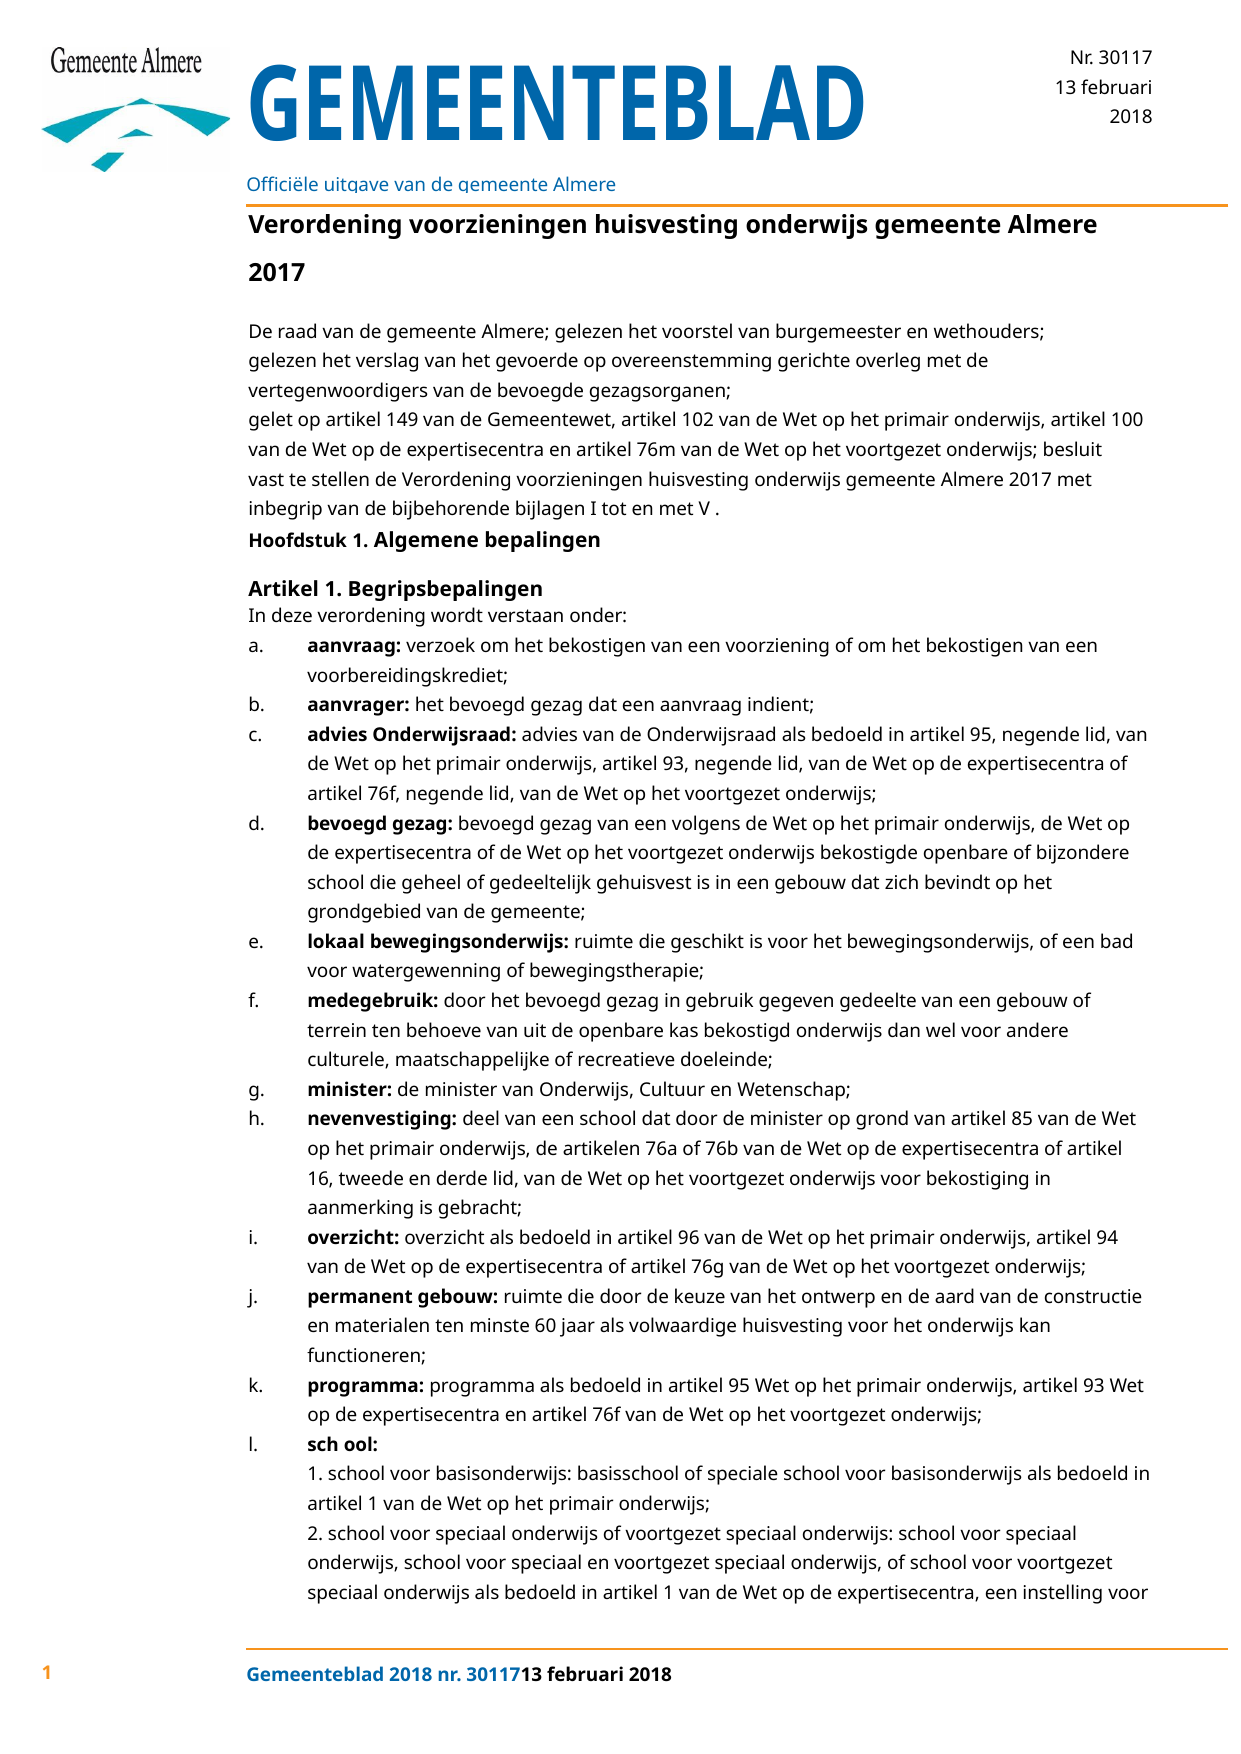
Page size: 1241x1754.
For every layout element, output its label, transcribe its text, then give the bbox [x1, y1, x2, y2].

list aanvrager: het bevoegd gezag dat een aanvraag indient; [248, 691, 1152, 717]
list lokaal bewegingsonderwijs: ruimte die geschikt is voor het bewegingsonderwijs, of een bad voor watergewenning of bewegingstherapie; [248, 928, 1152, 983]
text Verordening voorzieningen huisvesting onderwijs gemeente Almere 2017 [248, 207, 1152, 288]
list medegebruik: door het bevoegd gezag in gebruik gegeven gedeelte van een gebouw of terrein ten behoeve van uit de openbare kas bekostigd onderwijs dan wel voor andere culturele, maatschappelijke of recreatieve doeleinde; [248, 987, 1152, 1072]
list 2. school voor speciaal onderwijs of voortgezet speciaal onderwijs: school voor speciaal onderwijs, school voor speciaal en voortgezet speciaal onderwijs, of school voor voortgezet speciaal onderwijs als bedoeld in artikel 1 van de Wet op de expertisecentra, een instelling voor [248, 1520, 1152, 1605]
picture [41, 47, 231, 172]
text gelezen het verslag van het gevoerde op overeenstemming gerichte overleg met de vertegenwoordigers van de bevoegde gezagsorganen; [248, 347, 1152, 403]
list advies Onderwijsraad: advies van de Onderwijsraad als bedoeld in artikel 95, negende lid, van de Wet op het primair onderwijs, artikel 93, negende lid, van de Wet op de expertisecentra of artikel 76f, negende lid, van de Wet op het voortgezet onderwijs; [248, 721, 1152, 806]
list minister: de minister van Onderwijs, Cultuur en Wetenschap; [248, 1076, 1152, 1102]
list aanvraag: verzoek om het bekostigen van een voorziening of om het bekostigen van een voorbereidingskrediet; [248, 632, 1152, 688]
text Hoofdstuk 1. Algemene bepalingen [248, 525, 1152, 553]
text vast te stellen de Verordening voorzieningen huisvesting onderwijs gemeente Almere 2017 met inbegrip van de bijbehorende bijlagen I tot en met V . [248, 466, 1152, 521]
list bevoegd gezag: bevoegd gezag van een volgens de Wet op het primair onderwijs, de Wet op de expertisecentra of de Wet op het voortgezet onderwijs bekostigde openbare of bijzondere school die geheel of gedeeltelijk gehuisvest is in een gebouw dat zich bevindt op het grondgebied van de gemeente; [248, 810, 1152, 924]
list programma: programma als bedoeld in artikel 95 Wet op het primair onderwijs, artikel 93 Wet op de expertisecentra en artikel 76f van de Wet op het voortgezet onderwijs; [248, 1372, 1152, 1427]
list overzicht: overzicht als bedoeld in artikel 96 van de Wet op het primair onderwijs, artikel 94 van de Wet op de expertisecentra of artikel 76g van de Wet op het voortgezet onderwijs; [248, 1224, 1152, 1279]
list nevenvestiging: deel van een school dat door de minister op grond van artikel 85 van de Wet op het primair onderwijs, de artikelen 76a of 76b van de Wet op de expertisecentra of artikel 16, tweede en derde lid, van de Wet op het voortgezet onderwijs voor bekostiging in aanmerking is gebracht; [248, 1106, 1152, 1220]
text Artikel 1. Begripsbepalingen [248, 574, 1152, 603]
text In deze verordening wordt verstaan onder: [248, 603, 1152, 628]
list sch ool: [248, 1431, 1152, 1457]
list 1. school voor basisonderwijs: basisschool of speciale school voor basisonderwijs als bedoeld in artikel 1 van de Wet op het primair onderwijs; [248, 1461, 1152, 1516]
text gelet op artikel 149 van de Gemeentewet, artikel 102 van de Wet op het primair onderwijs, artikel 100 van de Wet op de expertisecentra en artikel 76m van de Wet op het voortgezet onderwijs; besluit [248, 407, 1152, 462]
list permanent gebouw: ruimte die door de keuze van het ontwerp en de aard van de constructie en materialen ten minste 60 jaar als volwaardige huisvesting voor het onderwijs kan functioneren; [248, 1283, 1152, 1368]
text De raad van de gemeente Almere; gelezen het voorstel van burgemeester en wethouders; [248, 318, 1152, 344]
